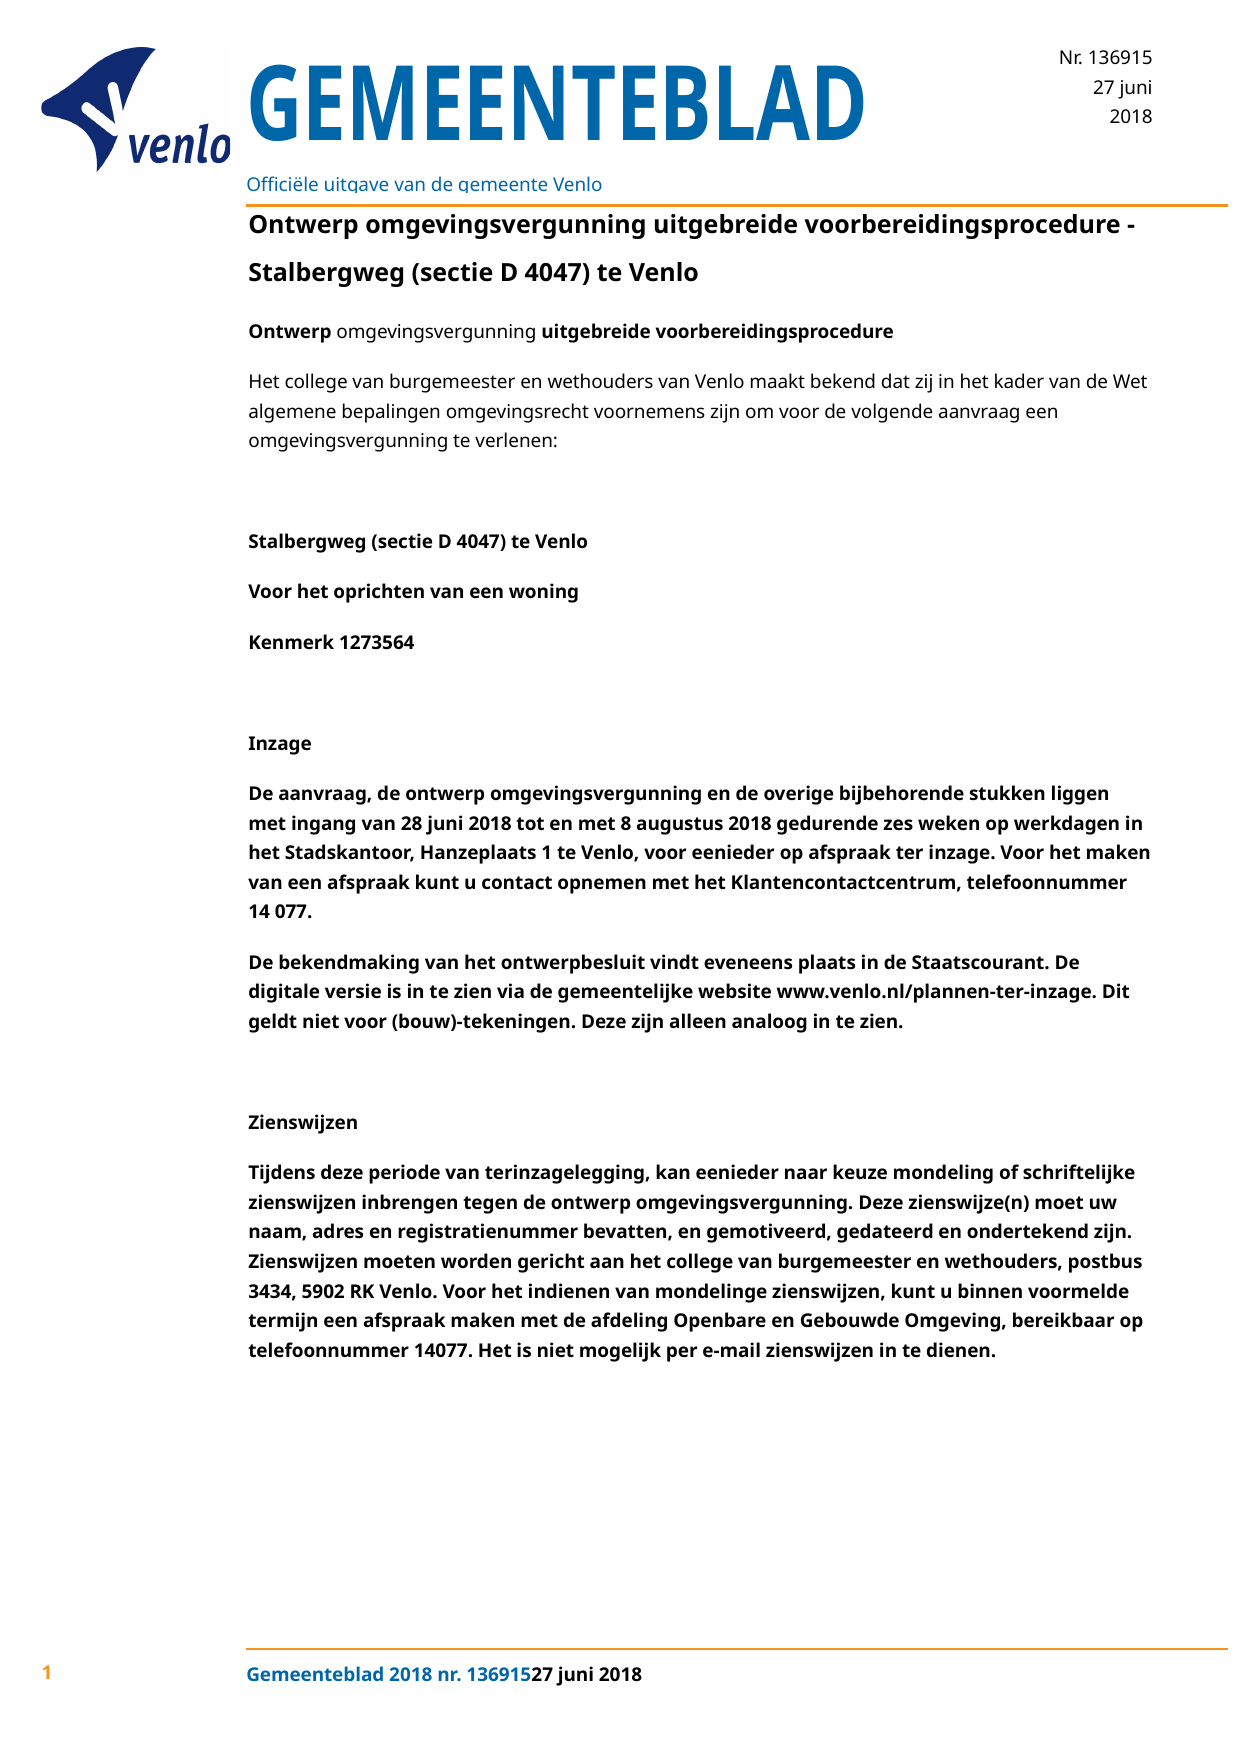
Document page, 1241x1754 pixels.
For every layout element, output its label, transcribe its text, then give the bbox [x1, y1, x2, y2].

text Ontwerp omgevingsvergunning uitgebreide voorbereidingsprocedure [248, 318, 1152, 344]
text Voor het oprichten van een woning [248, 579, 1152, 604]
picture [41, 47, 231, 172]
text Kenmerk 1273564 [248, 629, 1152, 655]
text Ontwerp omgevingsvergunning uitgebreide voorbereidingsprocedure - Stalbergweg (sectie D 4047) te Venlo [248, 207, 1152, 288]
text Stalbergweg (sectie D 4047) te Venlo [248, 528, 1152, 554]
text Het college van burgemeester en wethouders van Venlo maakt bekend dat zij in het kader van de Wet algemene bepalingen omgevingsrecht voornemens zijn om voor de volgende aanvraag een omgevingsvergunning te verlenen: [248, 368, 1152, 453]
text De aanvraag, de ontwerp omgevingsvergunning en de overige bijbehorende stukken liggen met ingang van 28 juni 2018 tot en met 8 augustus 2018 gedurende zes weken op werkdagen in het Stadskantoor, Hanzeplaats 1 te Venlo, voor eenieder op afspraak ter inzage. Voor het maken van een afspraak kunt u contact opnemen met het Klantencontactcentrum, telefoonnummer 14 077. [248, 780, 1152, 924]
text Inzage [248, 730, 1152, 756]
text Zienswijzen [248, 1109, 1152, 1135]
text De bekendmaking van het ontwerpbesluit vindt eveneens plaats in de Staatscourant. De digitale versie is in te zien via de gemeentelijke website www.venlo.nl/plannen-ter-inzage. Dit geldt niet voor (bouw)-tekeningen. Deze zijn alleen analoog in te zien. [248, 949, 1152, 1034]
text Tijdens deze periode van terinzagelegging, kan eenieder naar keuze mondeling of schriftelijke zienswijzen inbrengen tegen de ontwerp omgevingsvergunning. Deze zienswijze(n) moet uw naam, adres en registratienummer bevatten, en gemotiveerd, gedateerd en ondertekend zijn. Zienswijzen moeten worden gericht aan het college van burgemeester en wethouders, postbus 3434, 5902 RK Venlo. Voor het indienen van mondelinge zienswijzen, kunt u binnen voormelde termijn een afspraak maken met de afdeling Openbare en Gebouwde Omgeving, bereikbaar op telefoonnummer 14077. Het is niet mogelijk per e-mail zienswijzen in te dienen. [248, 1159, 1152, 1363]
